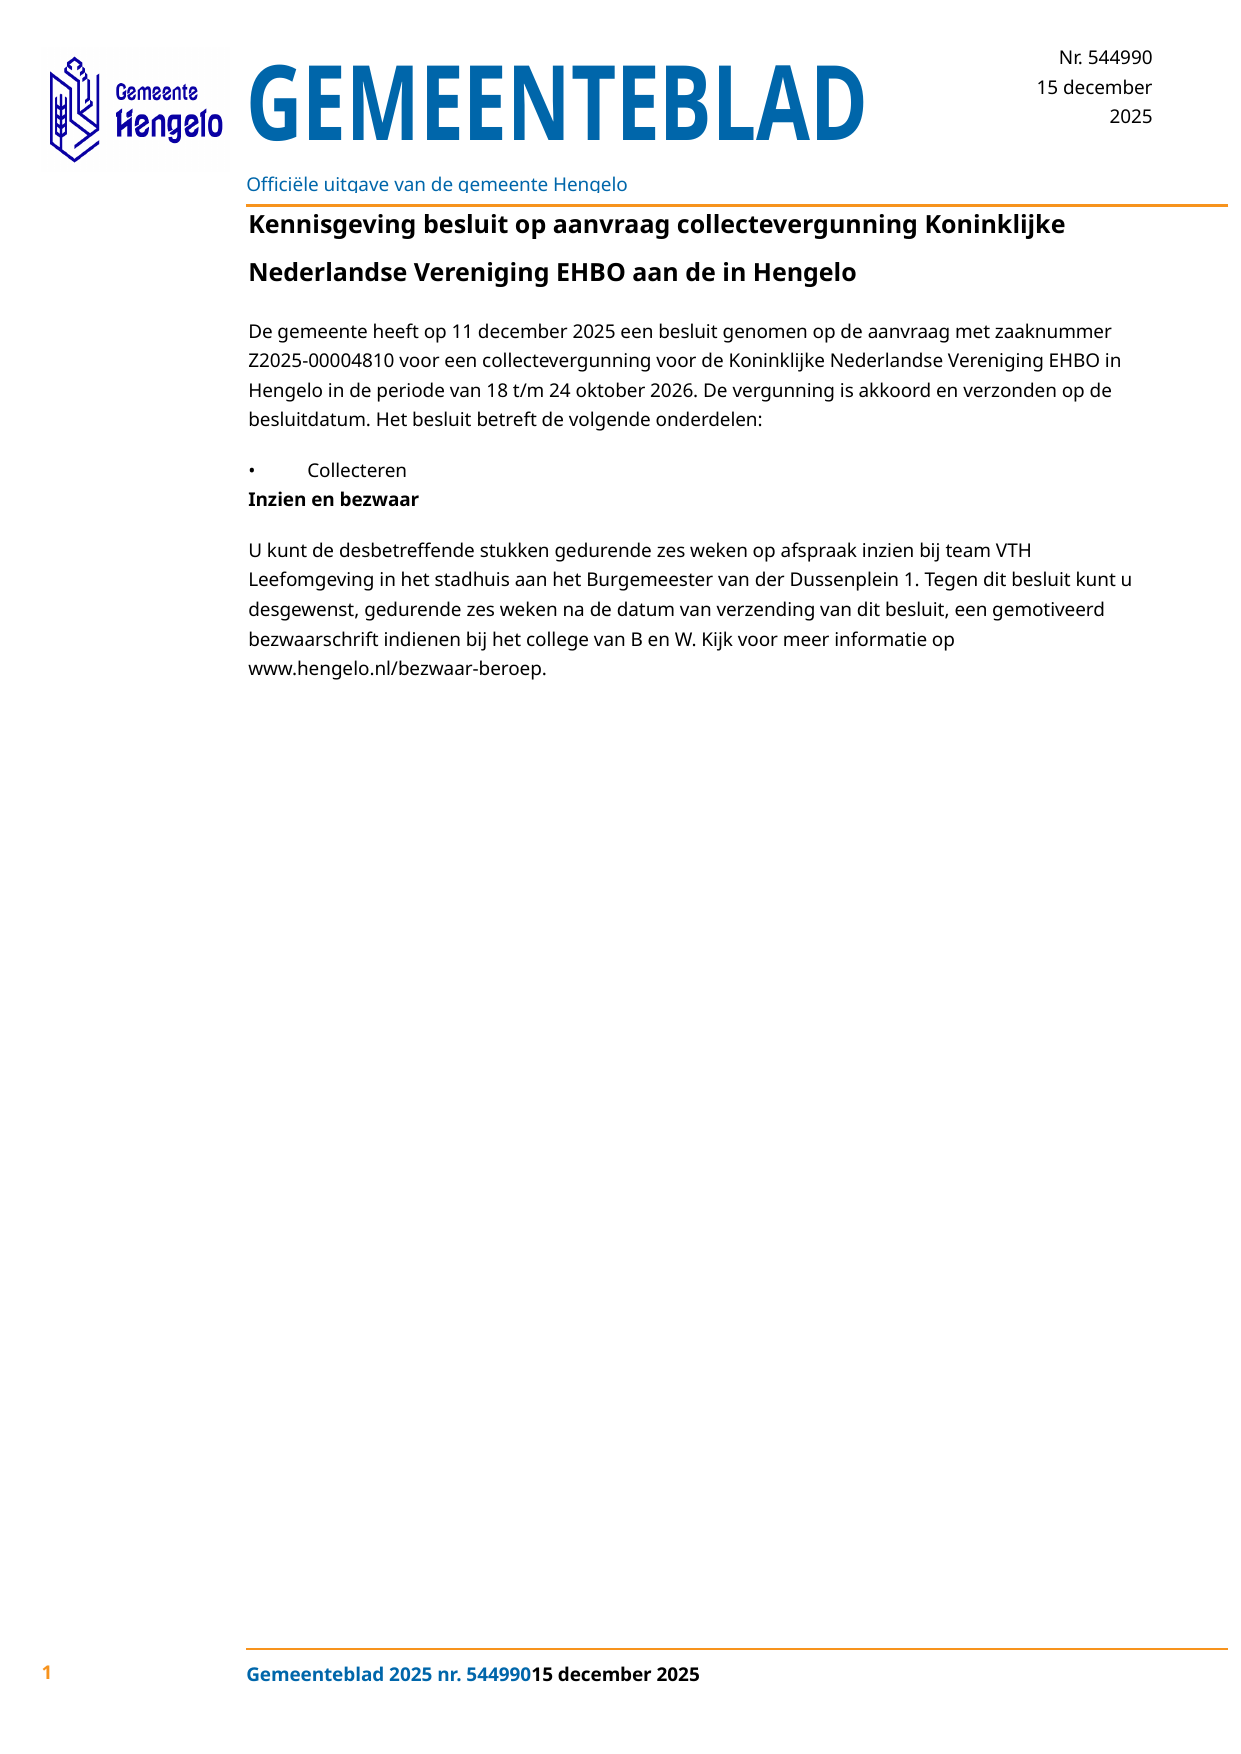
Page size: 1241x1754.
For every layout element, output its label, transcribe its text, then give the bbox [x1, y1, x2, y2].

text De gemeente heeft op 11 december 2025 een besluit genomen op de aanvraag met zaaknummer Z2025-00004810 voor een collectevergunning voor de Koninklijke Nederlandse Vereniging EHBO in Hengelo in de periode van 18 t/m 24 oktober 2026. De vergunning is akkoord en verzonden op de besluitdatum. Het besluit betreft de volgende onderdelen: [248, 318, 1152, 432]
list Collecteren [248, 457, 1152, 483]
text Kennisgeving besluit op aanvraag collectevergunning Koninklijke Nederlandse Vereniging EHBO aan de in Hengelo [248, 207, 1152, 288]
text Inzien en bezwaar [248, 487, 1152, 512]
picture [41, 47, 231, 172]
text U kunt de desbetreffende stukken gedurende zes weken op afspraak inzien bij team VTH Leefomgeving in het stadhuis aan het Burgemeester van der Dussenplein 1. Tegen dit besluit kunt u desgewenst, gedurende zes weken na de datum van verzending van dit besluit, een gemotiveerd bezwaarschrift indienen bij het college van B en W. Kijk voor meer informatie op www.hengelo.nl/bezwaar-beroep. [248, 537, 1152, 681]
